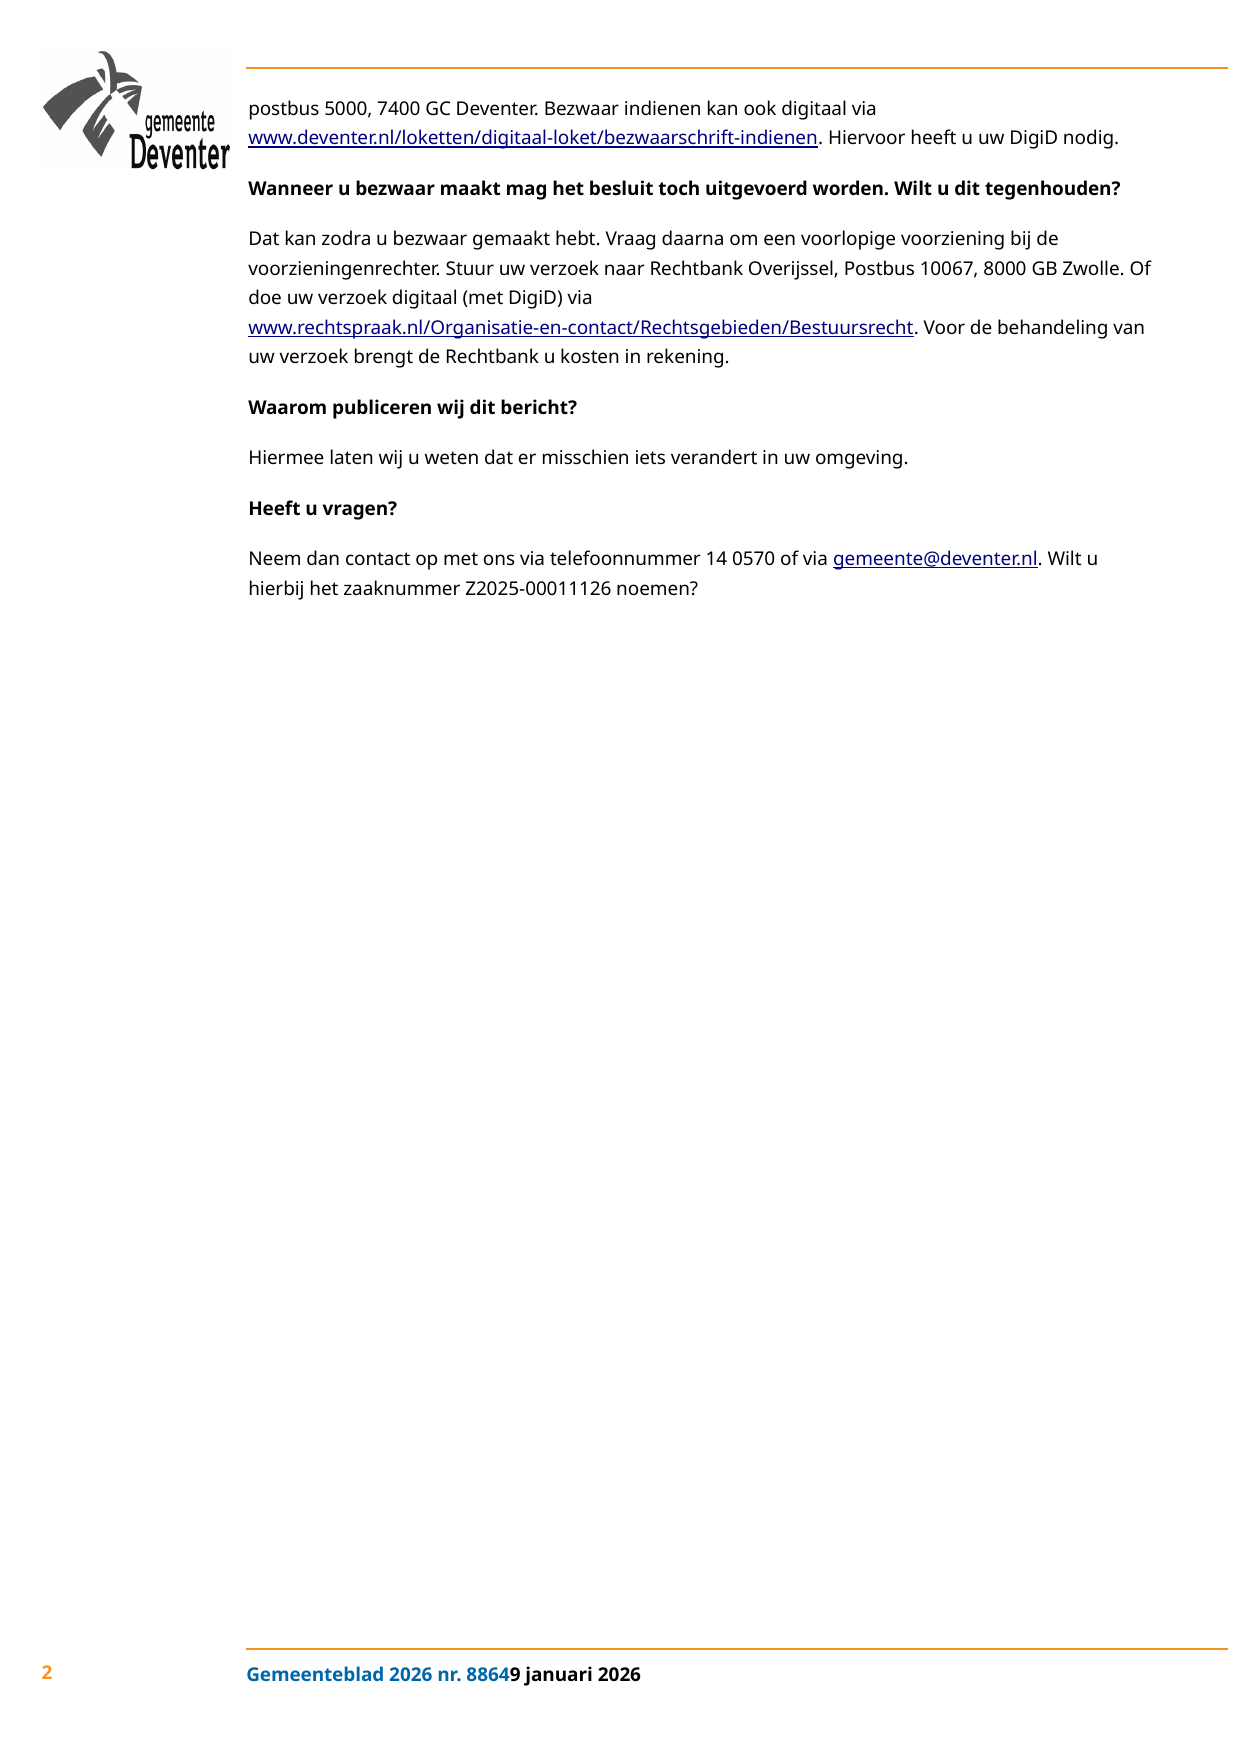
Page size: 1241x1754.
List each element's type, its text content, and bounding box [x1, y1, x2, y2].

text postbus 5000, 7400 GC Deventer. Bezwaar indienen kan ook digitaal via www.deventer.nl/loketten/digitaal-loket/bezwaarschrift-indienen. Hiervoor heeft u uw DigiD nodig. [248, 95, 1152, 150]
picture [41, 47, 231, 172]
text Dat kan zodra u bezwaar gemaakt hebt. Vraag daarna om een voorlopige voorziening bij de voorzieningenrechter. Stuur uw verzoek naar Rechtbank Overijssel, Postbus 10067, 8000 GB Zwolle. Of doe uw verzoek digitaal (met DigiD) via www.rechtspraak.nl/Organisatie-en-contact/Rechtsgebieden/Bestuursrecht. Voor de behandeling van uw verzoek brengt de Rechtbank u kosten in rekening. [248, 225, 1152, 369]
text Neem dan contact op met ons via telefoonnummer 14 0570 of via gemeente@deventer.nl. Wilt u hierbij het zaaknummer Z2025-00011126 noemen? [248, 545, 1152, 601]
text Heeft u vragen? [248, 495, 1152, 521]
text Waarom publiceren wij dit bericht? [248, 394, 1152, 420]
text Hiermee laten wij u weten dat er misschien iets verandert in uw omgeving. [248, 444, 1152, 470]
text Wanneer u bezwaar maakt mag het besluit toch uitgevoerd worden. Wilt u dit tegenhouden? [248, 175, 1152, 201]
